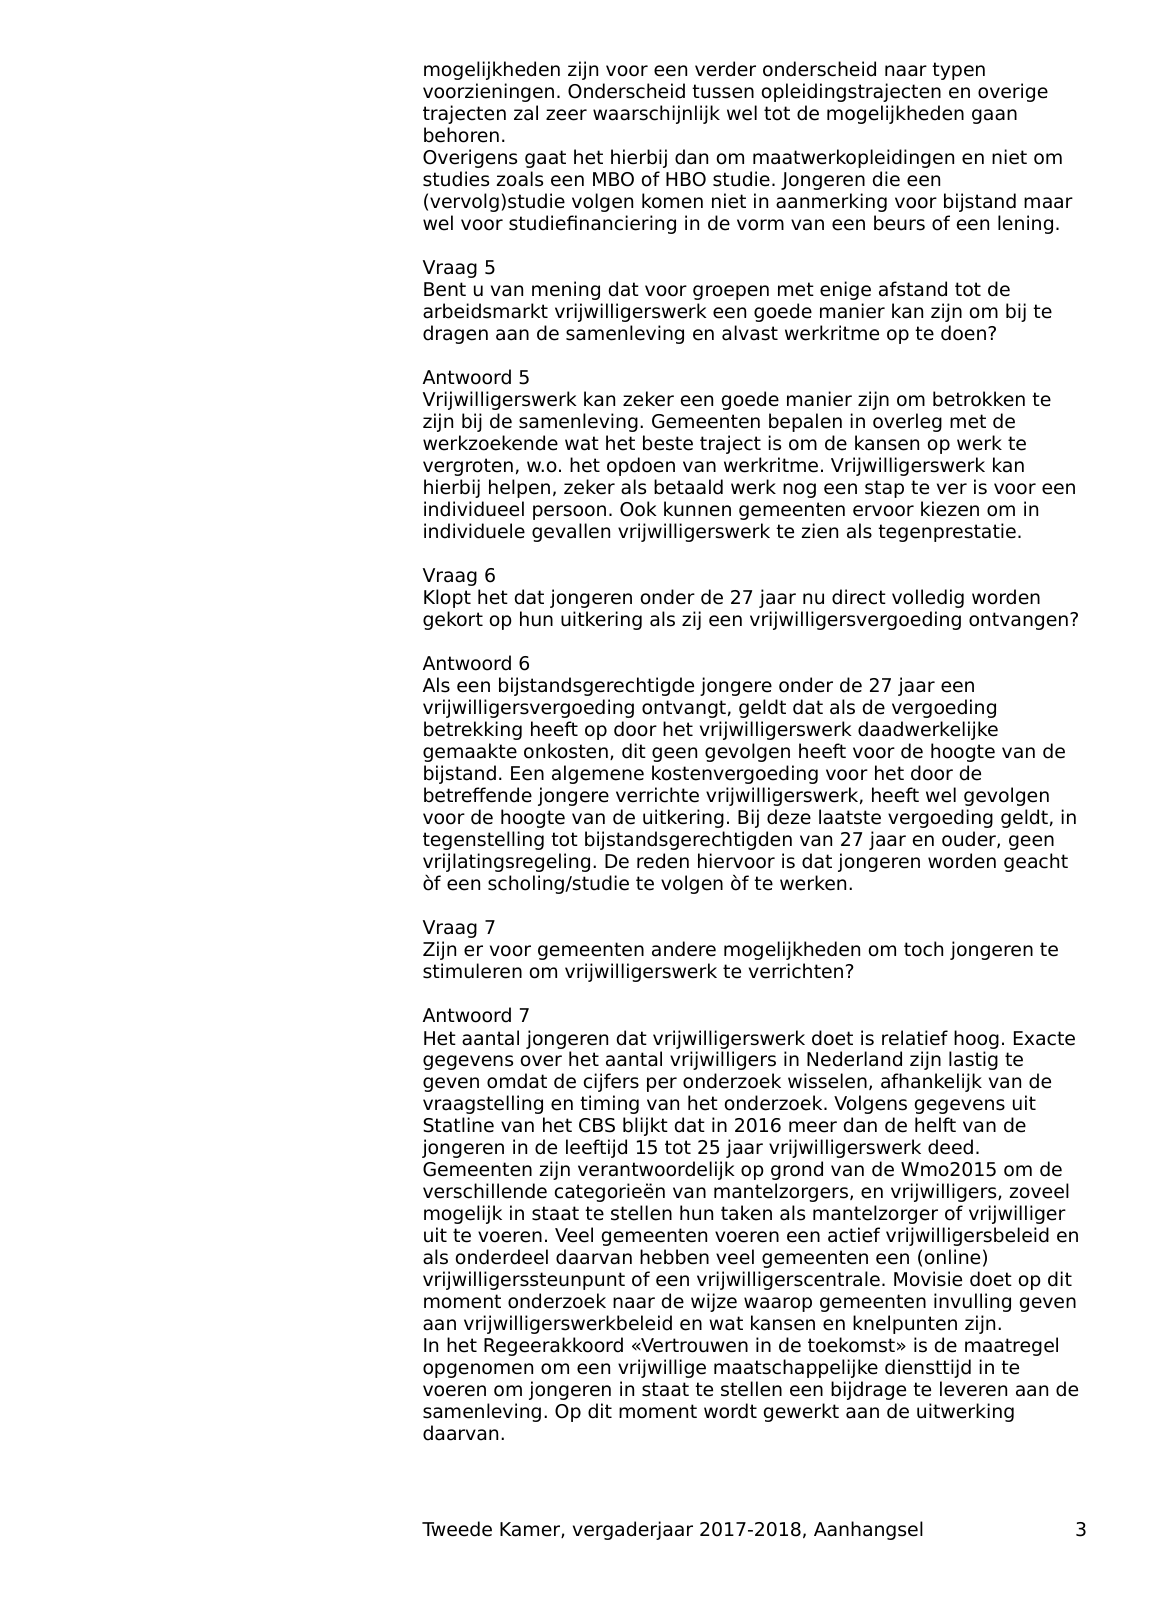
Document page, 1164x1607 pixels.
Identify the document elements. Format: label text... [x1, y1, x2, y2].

text Vraag 6 [422, 565, 1087, 587]
text Klopt het dat jongeren onder de 27 jaar nu direct volledig worden gekort op hun uitkering als zij een vrijwilligersvergoeding ontvangen? [422, 587, 1087, 631]
text Antwoord 5 [422, 367, 1087, 389]
text Het aantal jongeren dat vrijwilligerswerk doet is relatief hoog. Exacte gegevens over het aantal vrijwilligers in Nederland zijn lastig te geven omdat de cijfers per onderzoek wisselen, afhankelijk van de vraagstelling en timing van het onderzoek. Volgens gegevens uit Statline van het CBS blijkt dat in 2016 meer dan de helft van de jongeren in de leeftijd 15 tot 25 jaar vrijwilligerswerk deed. [422, 1027, 1087, 1159]
text Vrijwilligerswerk kan zeker een goede manier zijn om betrokken te zijn bij de samenleving. Gemeenten bepalen in overleg met de werkzoekende wat het beste traject is om de kansen op werk te vergroten, w.o. het opdoen van werkritme. Vrijwilligerswerk kan hierbij helpen, zeker als betaald werk nog een stap te ver is voor een individueel persoon. Ook kunnen gemeenten ervoor kiezen om in individuele gevallen vrijwilligerswerk te zien als tegenprestatie. [422, 389, 1087, 543]
text Antwoord 7 [422, 1005, 1087, 1027]
text Vraag 5 [422, 257, 1087, 279]
text Antwoord 6 [422, 653, 1087, 675]
text Gemeenten zijn verantwoordelijk op grond van de Wmo2015 om de verschillende categorieën van mantelzorgers, en vrijwilligers, zoveel mogelijk in staat te stellen hun taken als mantelzorger of vrijwilliger uit te voeren. Veel gemeenten voeren een actief vrijwilligersbeleid en als onderdeel daarvan hebben veel gemeenten een (online) vrijwilligerssteunpunt of een vrijwilligerscentrale. Movisie doet op dit moment onderzoek naar de wijze waarop gemeenten invulling geven aan vrijwilligerswerkbeleid en wat kansen en knelpunten zijn. [422, 1159, 1087, 1335]
text Als een bijstandsgerechtigde jongere onder de 27 jaar een vrijwilligersvergoeding ontvangt, geldt dat als de vergoeding betrekking heeft op door het vrijwilligerswerk daadwerkelijke gemaakte onkosten, dit geen gevolgen heeft voor de hoogte van de bijstand. Een algemene kostenvergoeding voor het door de betreffende jongere verrichte vrijwilligerswerk, heeft wel gevolgen voor de hoogte van de uitkering. Bij deze laatste vergoeding geldt, in tegenstelling tot bijstandsgerechtigden van 27 jaar en ouder, geen vrijlatingsregeling. De reden hiervoor is dat jongeren worden geacht òf een scholing/studie te volgen òf te werken. [422, 675, 1087, 895]
text In het Regeerakkoord «Vertrouwen in de toekomst» is de maatregel opgenomen om een vrijwillige maatschappelijke diensttijd in te voeren om jongeren in staat te stellen een bijdrage te leveren aan de samenleving. Op dit moment wordt gewerkt aan de uitwerking daarvan. [422, 1335, 1087, 1445]
text Vraag 7 [422, 917, 1087, 939]
text Zijn er voor gemeenten andere mogelijkheden om toch jongeren te stimuleren om vrijwilligerswerk te verrichten? [422, 939, 1087, 983]
text mogelijkheden zijn voor een verder onderscheid naar typen voorzieningen. Onderscheid tussen opleidingstrajecten en overige trajecten zal zeer waarschijnlijk wel tot de mogelijkheden gaan behoren. [422, 59, 1087, 147]
text Overigens gaat het hierbij dan om maatwerkopleidingen en niet om studies zoals een MBO of HBO studie. Jongeren die een (vervolg)studie volgen komen niet in aanmerking voor bijstand maar wel voor studiefinanciering in de vorm van een beurs of een lening. [422, 147, 1087, 235]
text Bent u van mening dat voor groepen met enige afstand tot de arbeidsmarkt vrijwilligerswerk een goede manier kan zijn om bij te dragen aan de samenleving en alvast werkritme op te doen? [422, 279, 1087, 345]
